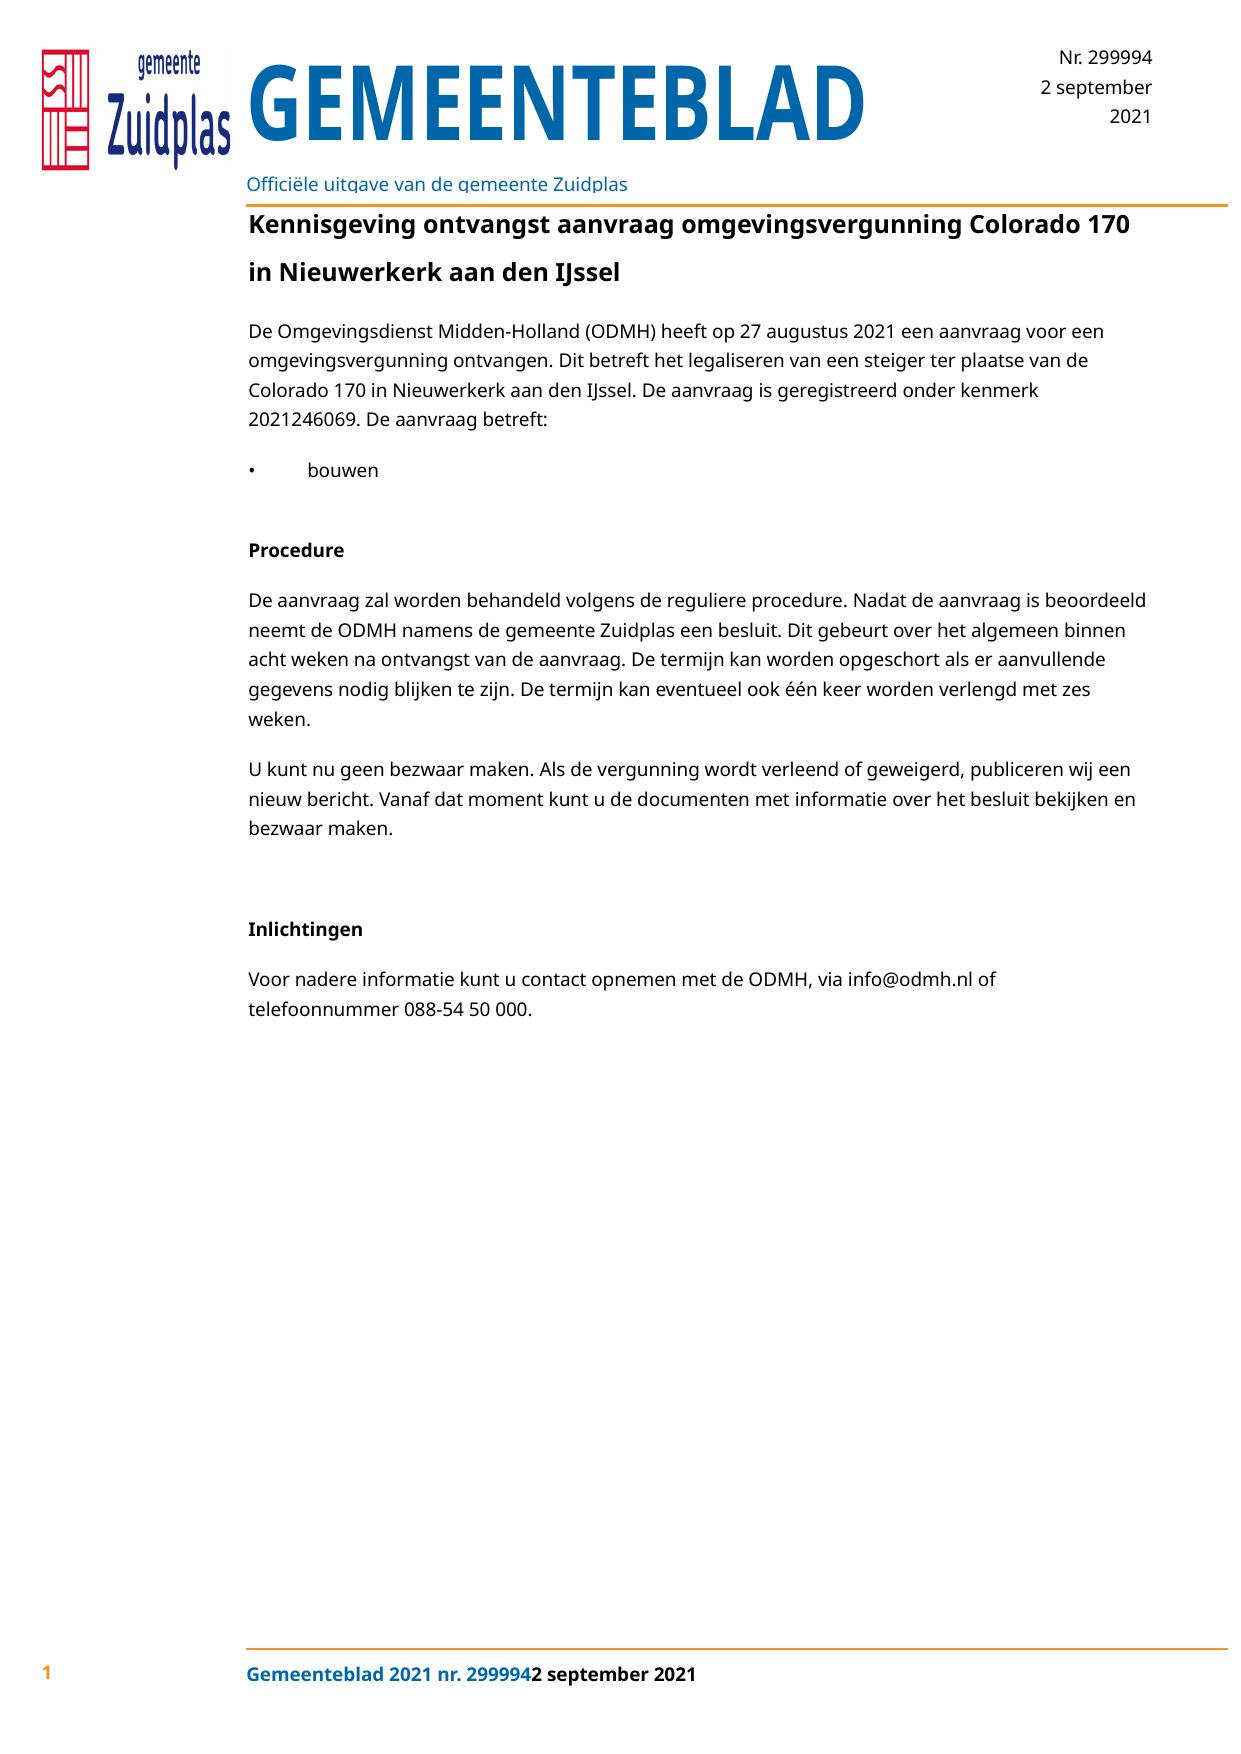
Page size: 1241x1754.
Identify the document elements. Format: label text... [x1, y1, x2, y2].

text Kennisgeving ontvangst aanvraag omgevingsvergunning Colorado 170 in Nieuwerkerk aan den IJssel [248, 207, 1152, 288]
text Procedure [248, 537, 1152, 563]
list bouwen [248, 457, 1152, 483]
text Voor nadere informatie kunt u contact opnemen met de ODMH, via info@odmh.nl of telefoonnummer 088-54 50 000. [248, 967, 1152, 1022]
text Inlichtingen [248, 916, 1152, 942]
text De aanvraag zal worden behandeld volgens de reguliere procedure. Nadat de aanvraag is beoordeeld neemt de ODMH namens de gemeente Zuidplas een besluit. Dit gebeurt over het algemeen binnen acht weken na ontvangst van de aanvraag. De termijn kan worden opgeschort als er aanvullende gegevens nodig blijken te zijn. De termijn kan eventueel ook één keer worden verlengd met zes weken. [248, 587, 1152, 732]
picture [41, 47, 231, 172]
text U kunt nu geen bezwaar maken. Als de vergunning wordt verleend of geweigerd, publiceren wij een nieuw bericht. Vanaf dat moment kunt u de documenten met informatie over het besluit bekijken en bezwaar maken. [248, 756, 1152, 841]
text De Omgevingsdienst Midden-Holland (ODMH) heeft op 27 augustus 2021 een aanvraag voor een omgevingsvergunning ontvangen. Dit betreft het legaliseren van een steiger ter plaatse van de Colorado 170 in Nieuwerkerk aan den IJssel. De aanvraag is geregistreerd onder kenmerk 2021246069. De aanvraag betreft: [248, 318, 1152, 432]
